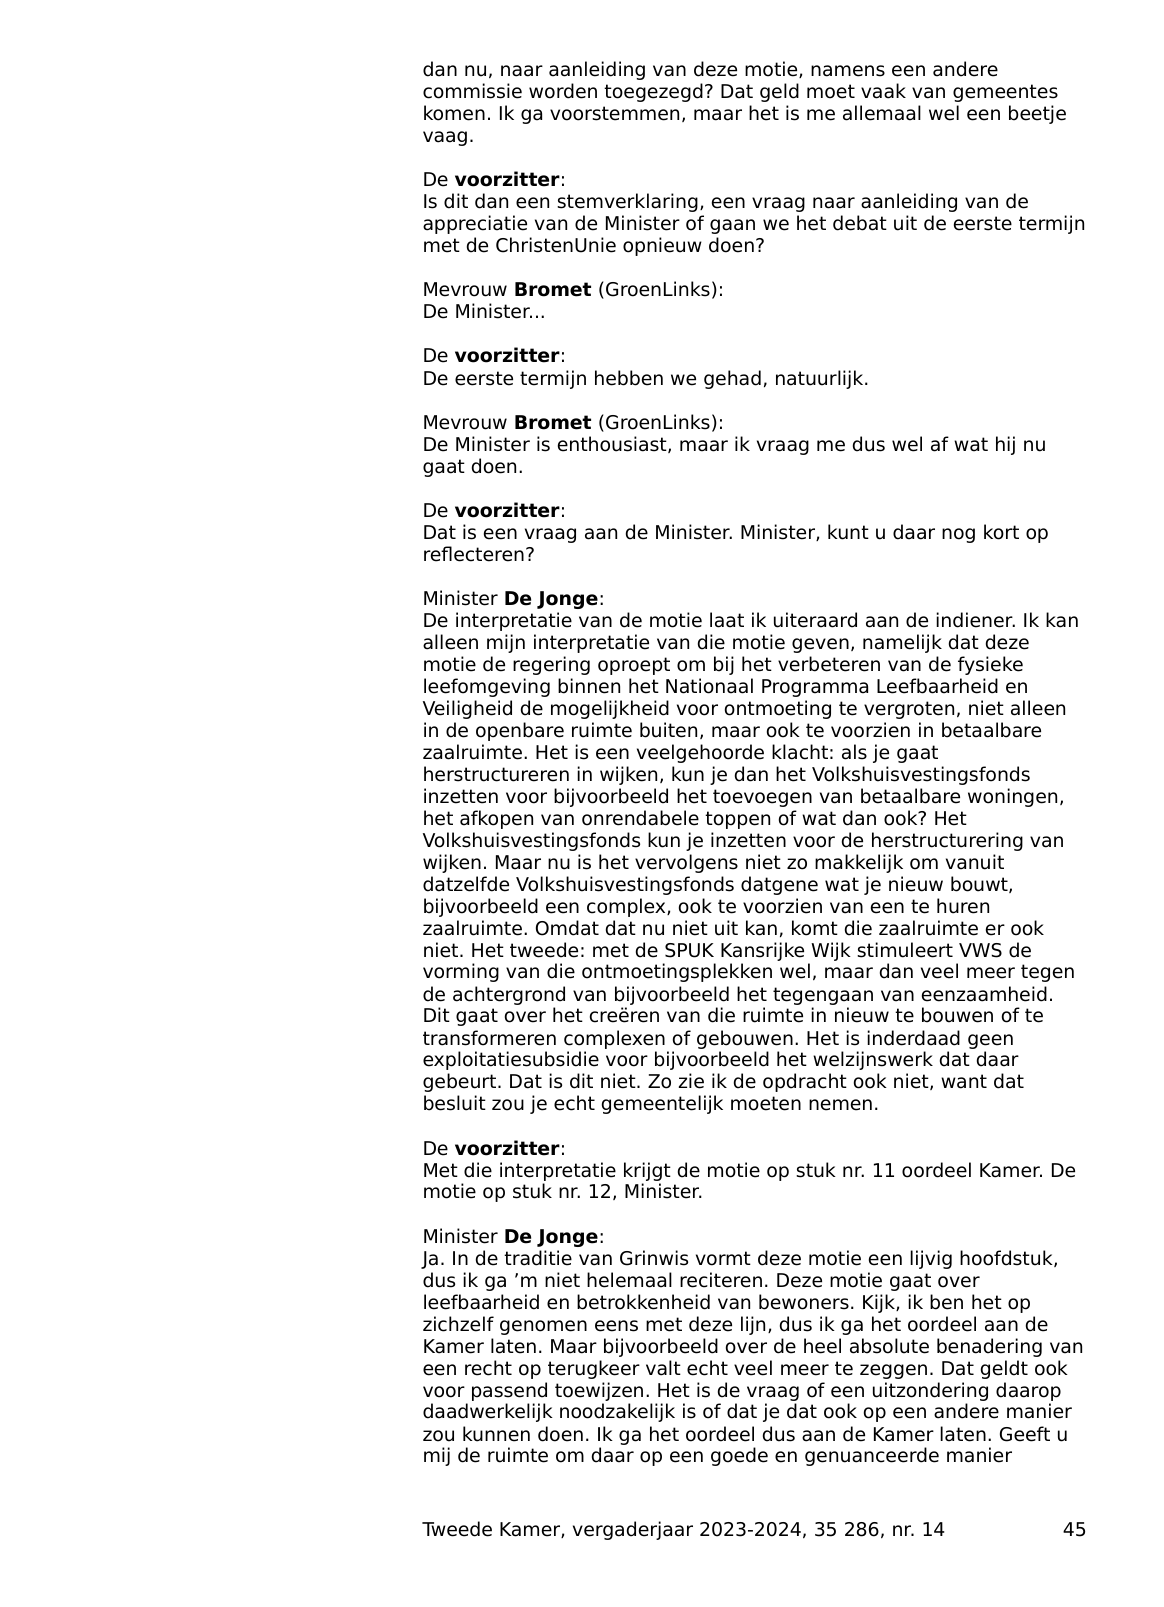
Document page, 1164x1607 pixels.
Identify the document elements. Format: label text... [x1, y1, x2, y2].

text De Minister is enthousiast, maar ik vraag me dus wel af wat hij nu gaat doen. [422, 433, 1087, 477]
text De interpretatie van de motie laat ik uiteraard aan de indiener. Ik kan alleen mijn interpretatie van die motie geven, namelijk dat deze motie de regering oproept om bij het verbeteren van de fysieke leefomgeving binnen het Nationaal Programma Leefbaarheid en Veiligheid de mogelijkheid voor ontmoeting te vergroten, niet alleen in de openbare ruimte buiten, maar ook te voorzien in betaalbare zaalruimte. Het is een veelgehoorde klacht: als je gaat herstructureren in wijken, kun je dan het Volkshuisvestingsfonds inzetten voor bijvoorbeeld het toevoegen van betaalbare woningen, het afkopen van onrendabele toppen of wat dan ook? Het Volkshuisvestingsfonds kun je inzetten voor de herstructurering van wijken. Maar nu is het vervolgens niet zo makkelijk om vanuit datzelfde Volkshuisvestingsfonds datgene wat je nieuw bouwt, bijvoorbeeld een complex, ook te voorzien van een te huren zaalruimte. Omdat dat nu niet uit kan, komt die zaalruimte er ook niet. Het tweede: met de SPUK Kansrijke Wijk stimuleert VWS de vorming van die ontmoetingsplekken wel, maar dan veel meer tegen de achtergrond van bijvoorbeeld het tegengaan van eenzaamheid. Dit gaat over het creëren van die ruimte in nieuw te bouwen of te transformeren complexen of gebouwen. Het is inderdaad geen exploitatiesubsidie voor bijvoorbeeld het welzijnswerk dat daar gebeurt. Dat is dit niet. Zo zie ik de opdracht ook niet, want dat besluit zou je echt gemeentelijk moeten nemen. [422, 610, 1087, 1115]
text Mevrouw Bromet (GroenLinks): [422, 412, 1087, 433]
text De voorzitter: [422, 169, 1087, 191]
text De eerste termijn hebben we gehad, natuurlijk. [422, 367, 1087, 389]
text Minister De Jonge: [422, 1226, 1087, 1248]
text Met die interpretatie krijgt de motie op stuk nr. 11 oordeel Kamer. De motie op stuk nr. 12, Minister. [422, 1159, 1087, 1203]
text Dat is een vraag aan de Minister. Minister, kunt u daar nog kort op reflecteren? [422, 522, 1087, 566]
text Is dit dan een stemverklaring, een vraag naar aanleiding van de appreciatie van de Minister of gaan we het debat uit de eerste termijn met de ChristenUnie opnieuw doen? [422, 191, 1087, 257]
text De voorzitter: [422, 345, 1087, 367]
text De voorzitter: [422, 500, 1087, 522]
text Ja. In de traditie van Grinwis vormt deze motie een lijvig hoofdstuk, dus ik ga ’m niet helemaal reciteren. Deze motie gaat over leefbaarheid en betrokkenheid van bewoners. Kijk, ik ben het op zichzelf genomen eens met deze lijn, dus ik ga het oordeel aan de Kamer laten. Maar bijvoorbeeld over de heel absolute benadering van een recht op terugkeer valt echt veel meer te zeggen. Dat geldt ook voor passend toewijzen. Het is de vraag of een uitzondering daarop daadwerkelijk noodzakelijk is of dat je dat ook op een andere manier zou kunnen doen. Ik ga het oordeel dus aan de Kamer laten. Geeft u mij de ruimte om daar op een goede en genuanceerde manier [422, 1248, 1087, 1467]
text Mevrouw Bromet (GroenLinks): [422, 279, 1087, 301]
text dan nu, naar aanleiding van deze motie, namens een andere commissie worden toegezegd? Dat geld moet vaak van gemeentes komen. Ik ga voorstemmen, maar het is me allemaal wel een beetje vaag. [422, 59, 1087, 147]
text De voorzitter: [422, 1137, 1087, 1159]
text De Minister... [422, 301, 1087, 323]
text Minister De Jonge: [422, 588, 1087, 610]
